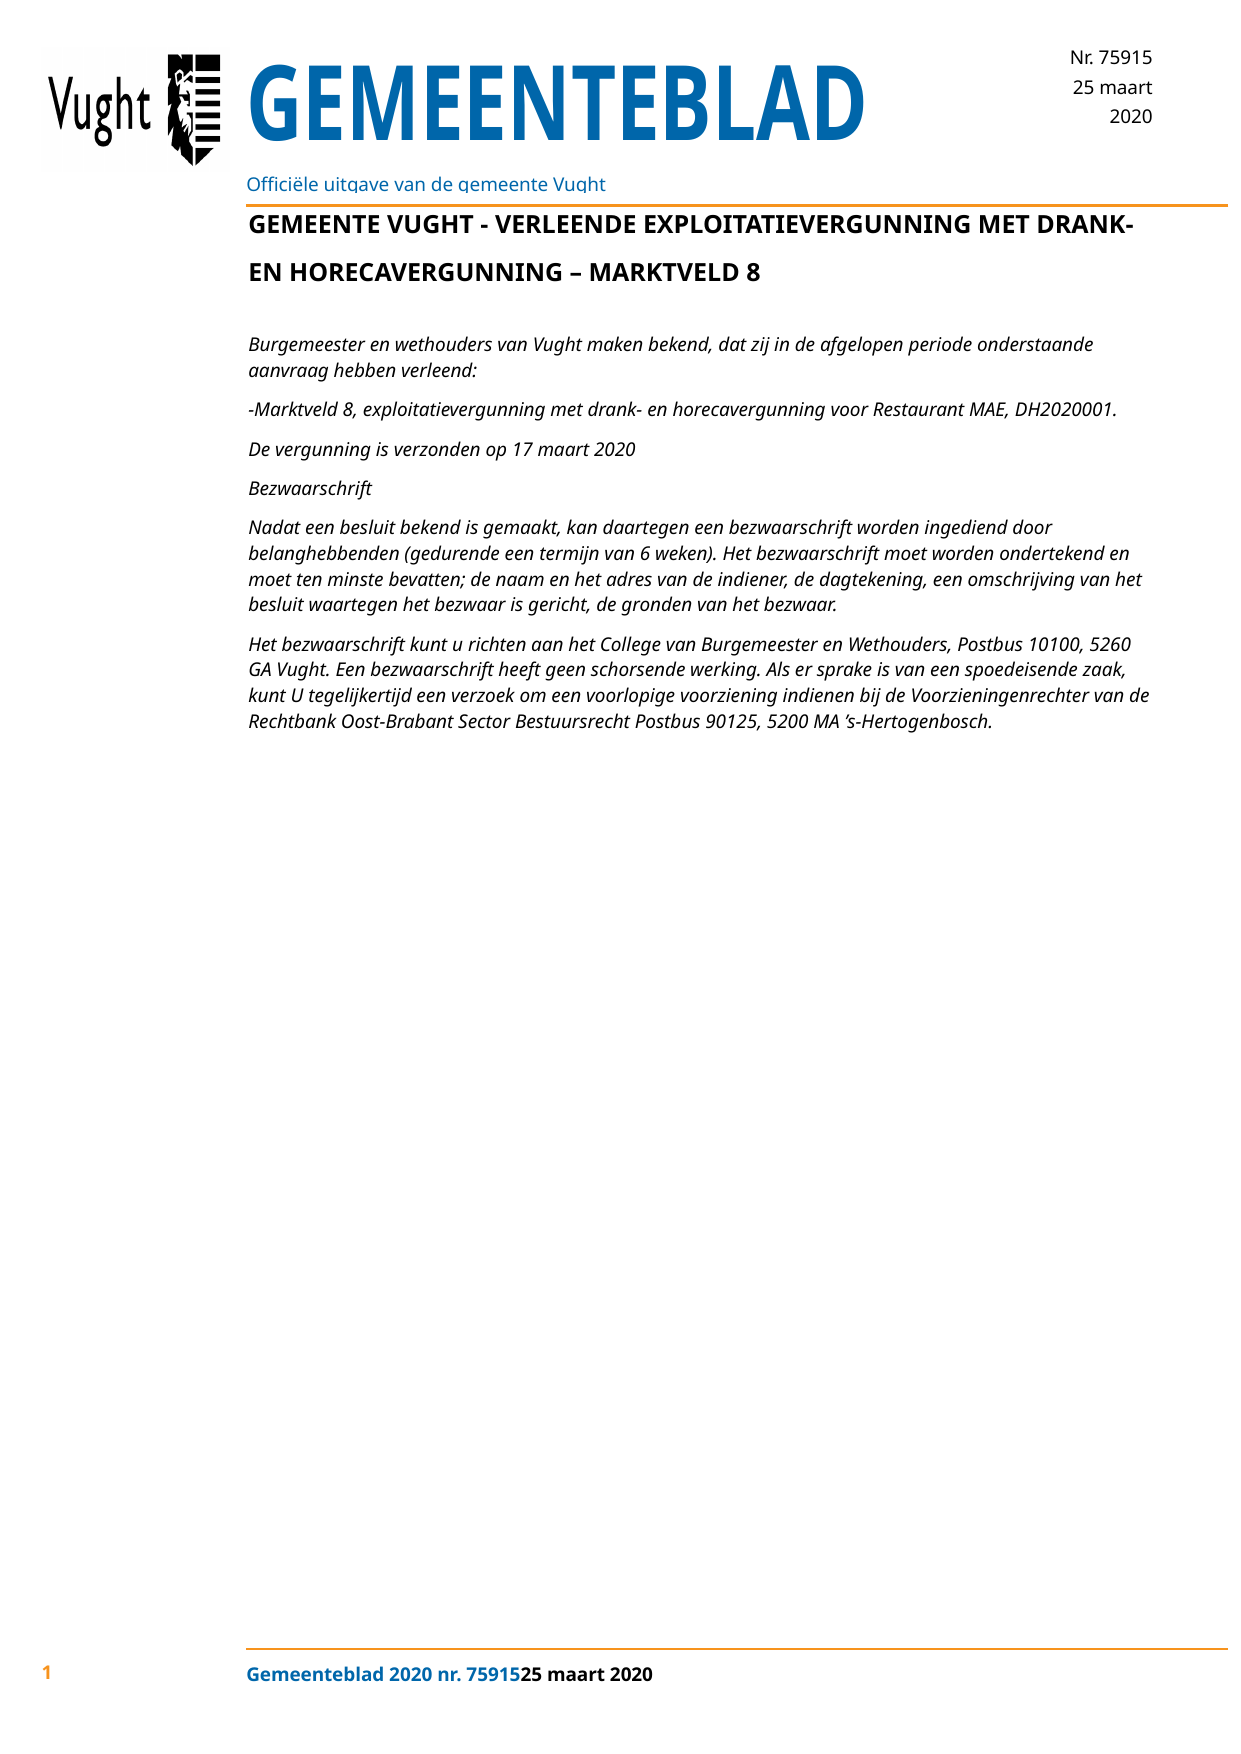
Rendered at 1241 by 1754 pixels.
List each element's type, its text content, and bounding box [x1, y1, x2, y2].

text -Marktveld 8, exploitatievergunning met drank- en horecavergunning voor Restaurant MAE, DH2020001. [248, 396, 1152, 422]
picture [41, 47, 231, 172]
text De vergunning is verzonden op 17 maart 2020 [248, 436, 1152, 461]
text GEMEENTE VUGHT - VERLEENDE EXPLOITATIEVERGUNNING MET DRANK- EN HORECAVERGUNNING – MARKTVELD 8 [248, 207, 1152, 288]
text Nadat een besluit bekend is gemaakt, kan daartegen een bezwaarschrift worden ingediend door belanghebbenden (gedurende een termijn van 6 weken). Het bezwaarschrift moet worden ondertekend en moet ten minste bevatten; de naam en het adres van de indiener, de dagtekening, een omschrijving van het besluit waartegen het bezwaar is gericht, de gronden van het bezwaar. [248, 514, 1152, 617]
text Burgemeester en wethouders van Vught maken bekend, dat zij in de afgelopen periode onderstaande aanvraag hebben verleend: [248, 331, 1152, 383]
text Bezwaarschrift [248, 475, 1152, 501]
text Het bezwaarschrift kunt u richten aan het College van Burgemeester en Wethouders, Postbus 10100, 5260 GA Vught. Een bezwaarschrift heeft geen schorsende werking. Als er sprake is van een spoedeisende zaak, kunt U tegelijkertijd een verzoek om een voorlopige voorziening indienen bij de Voorzieningenrechter van de Rechtbank Oost-Brabant Sector Bestuursrecht Postbus 90125, 5200 MA ’s-Hertogenbosch. [248, 631, 1152, 734]
